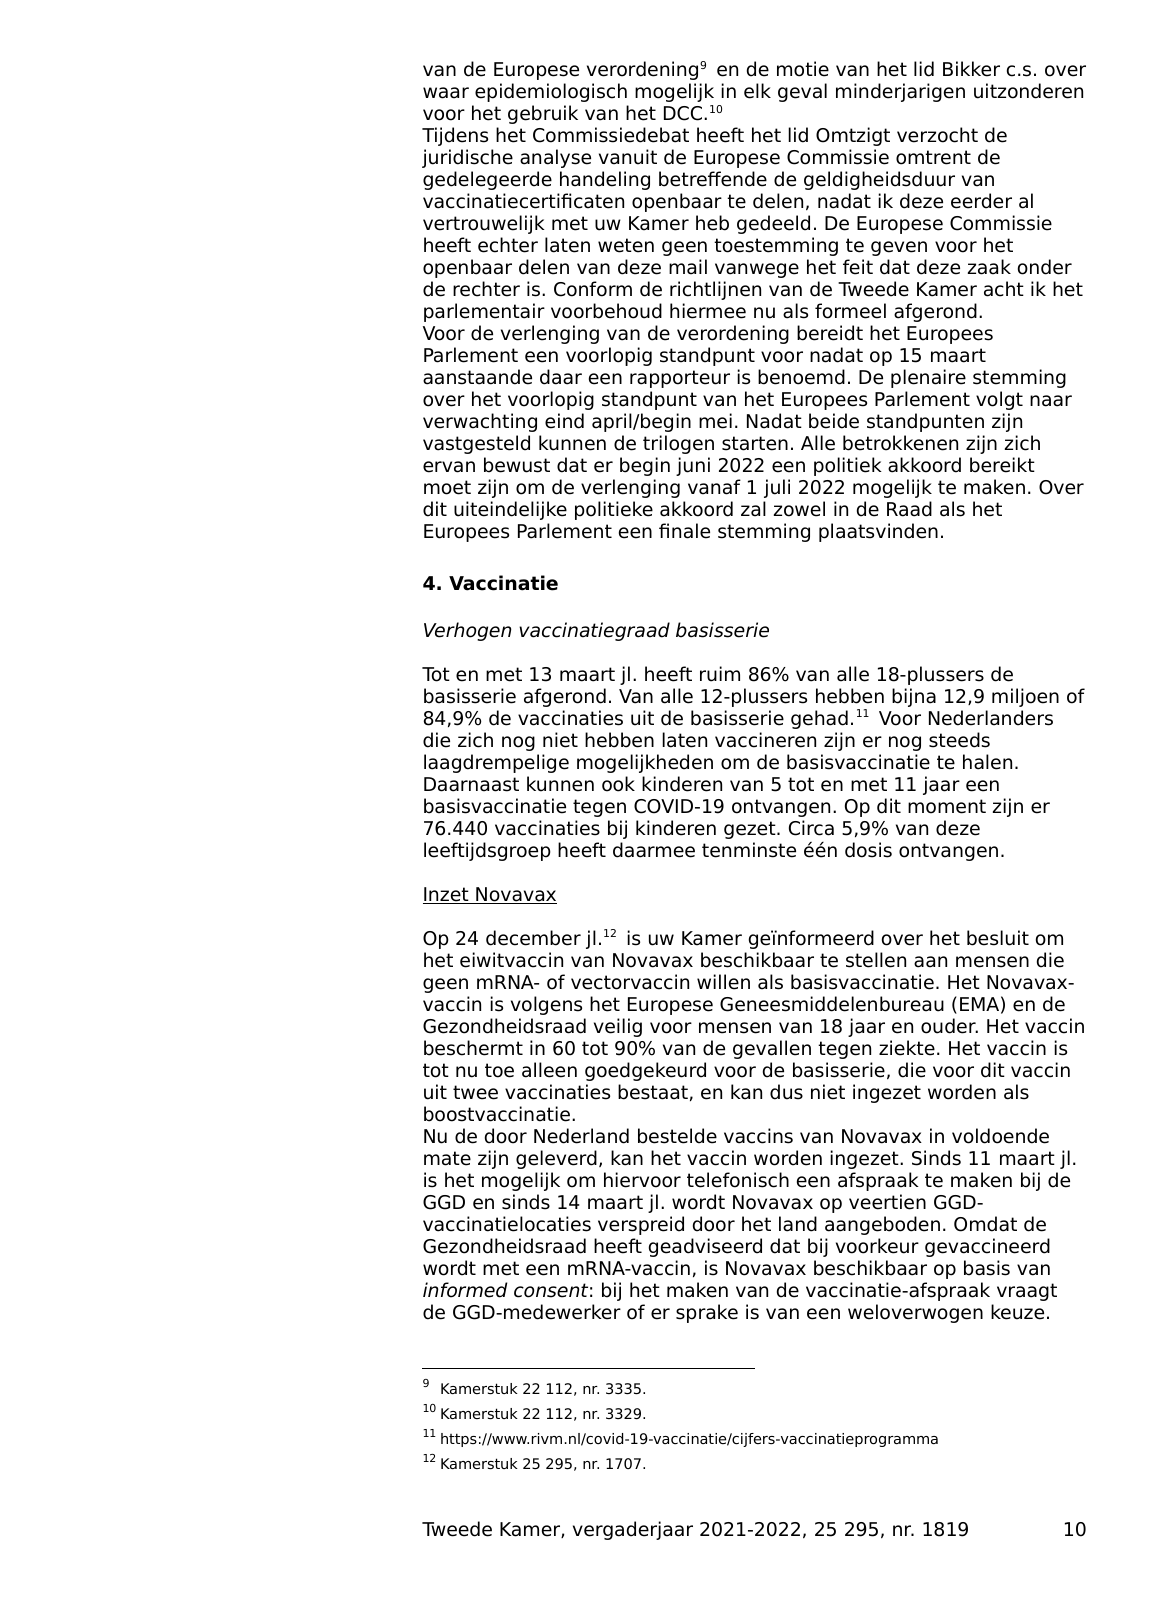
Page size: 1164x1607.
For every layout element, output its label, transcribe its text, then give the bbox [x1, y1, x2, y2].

text Nu de door Nederland bestelde vaccins van Novavax in voldoende mate zijn geleverd, kan het vaccin worden ingezet. Sinds 11 maart jl. is het mogelijk om hiervoor telefonisch een afspraak te maken bij de GGD en sinds 14 maart jl. wordt Novavax op veertien GGD-vaccinatielocaties verspreid door het land aangeboden. Omdat de Gezondheidsraad heeft geadviseerd dat bij voorkeur gevaccineerd wordt met een mRNA-vaccin, is Novavax beschikbaar op basis van informed consent: bij het maken van de vaccinatie-afspraak vraagt de GGD-medewerker of er sprake is van een weloverwogen keuze. [422, 1126, 1087, 1323]
text van de Europese verordening en de motie van het lid Bikker c.s. over waar epidemiologisch mogelijk in elk geval minderjarigen uitzonderen voor het gebruik van het DCC. [422, 59, 1087, 125]
text Op 24 december jl. is uw Kamer geïnformeerd over het besluit om het eiwitvaccin van Novavax beschikbaar te stellen aan mensen die geen mRNA- of vectorvaccin willen als basisvaccinatie. Het Novavax-vaccin is volgens het Europese Geneesmiddelenbureau (EMA) en de Gezondheidsraad veilig voor mensen van 18 jaar en ouder. Het vaccin beschermt in 60 tot 90% van de gevallen tegen ziekte. Het vaccin is tot nu toe alleen goedgekeurd voor de basisserie, die voor dit vaccin uit twee vaccinaties bestaat, en kan dus niet ingezet worden als boostvaccinatie. [422, 928, 1087, 1126]
text Tot en met 13 maart jl. heeft ruim 86% van alle 18-plussers de basisserie afgerond. Van alle 12-plussers hebben bijna 12,9 miljoen of 84,9% de vaccinaties uit de basisserie gehad. Voor Nederlanders die zich nog niet hebben laten vaccineren zijn er nog steeds laagdrempelige mogelijkheden om de basisvaccinatie te halen. Daarnaast kunnen ook kinderen van 5 tot en met 11 jaar een basisvaccinatie tegen COVID-19 ontvangen. Op dit moment zijn er 76.440 vaccinaties bij kinderen gezet. Circa 5,9% van deze leeftijdsgroep heeft daarmee tenminste één dosis ontvangen. [422, 664, 1087, 862]
subtitle Inzet Novavax [422, 884, 1087, 906]
text https://www.rivm.nl/covid-19-vaccinatie/cijfers-vaccinatieprogramma [422, 1427, 1087, 1449]
subtitle Verhogen vaccinatiegraad basisserie [422, 619, 1087, 642]
text Kamerstuk 22 112, nr. 3335. [422, 1377, 1087, 1399]
text Voor de verlenging van de verordening bereidt het Europees Parlement een voorlopig standpunt voor nadat op 15 maart aanstaande daar een rapporteur is benoemd. De plenaire stemming over het voorlopig standpunt van het Europees Parlement volgt naar verwachting eind april/begin mei. Nadat beide standpunten zijn vastgesteld kunnen de trilogen starten. Alle betrokkenen zijn zich ervan bewust dat er begin juni 2022 een politiek akkoord bereikt moet zijn om de verlenging vanaf 1 juli 2022 mogelijk te maken. Over dit uiteindelijke politieke akkoord zal zowel in de Raad als het Europees Parlement een finale stemming plaatsvinden. [422, 323, 1087, 543]
text Kamerstuk 22 112, nr. 3329. [422, 1402, 1087, 1424]
text Kamerstuk 25 295, nr. 1707. [422, 1452, 1087, 1474]
text Tijdens het Commissiedebat heeft het lid Omtzigt verzocht de juridische analyse vanuit de Europese Commissie omtrent de gedelegeerde handeling betreffende de geldigheidsduur van vaccinatiecertificaten openbaar te delen, nadat ik deze eerder al vertrouwelijk met uw Kamer heb gedeeld. De Europese Commissie heeft echter laten weten geen toestemming te geven voor het openbaar delen van deze mail vanwege het feit dat deze zaak onder de rechter is. Conform de richtlijnen van de Tweede Kamer acht ik het parlementair voorbehoud hiermee nu als formeel afgerond. [422, 125, 1087, 323]
subtitle 4. Vaccinatie [422, 573, 1087, 594]
